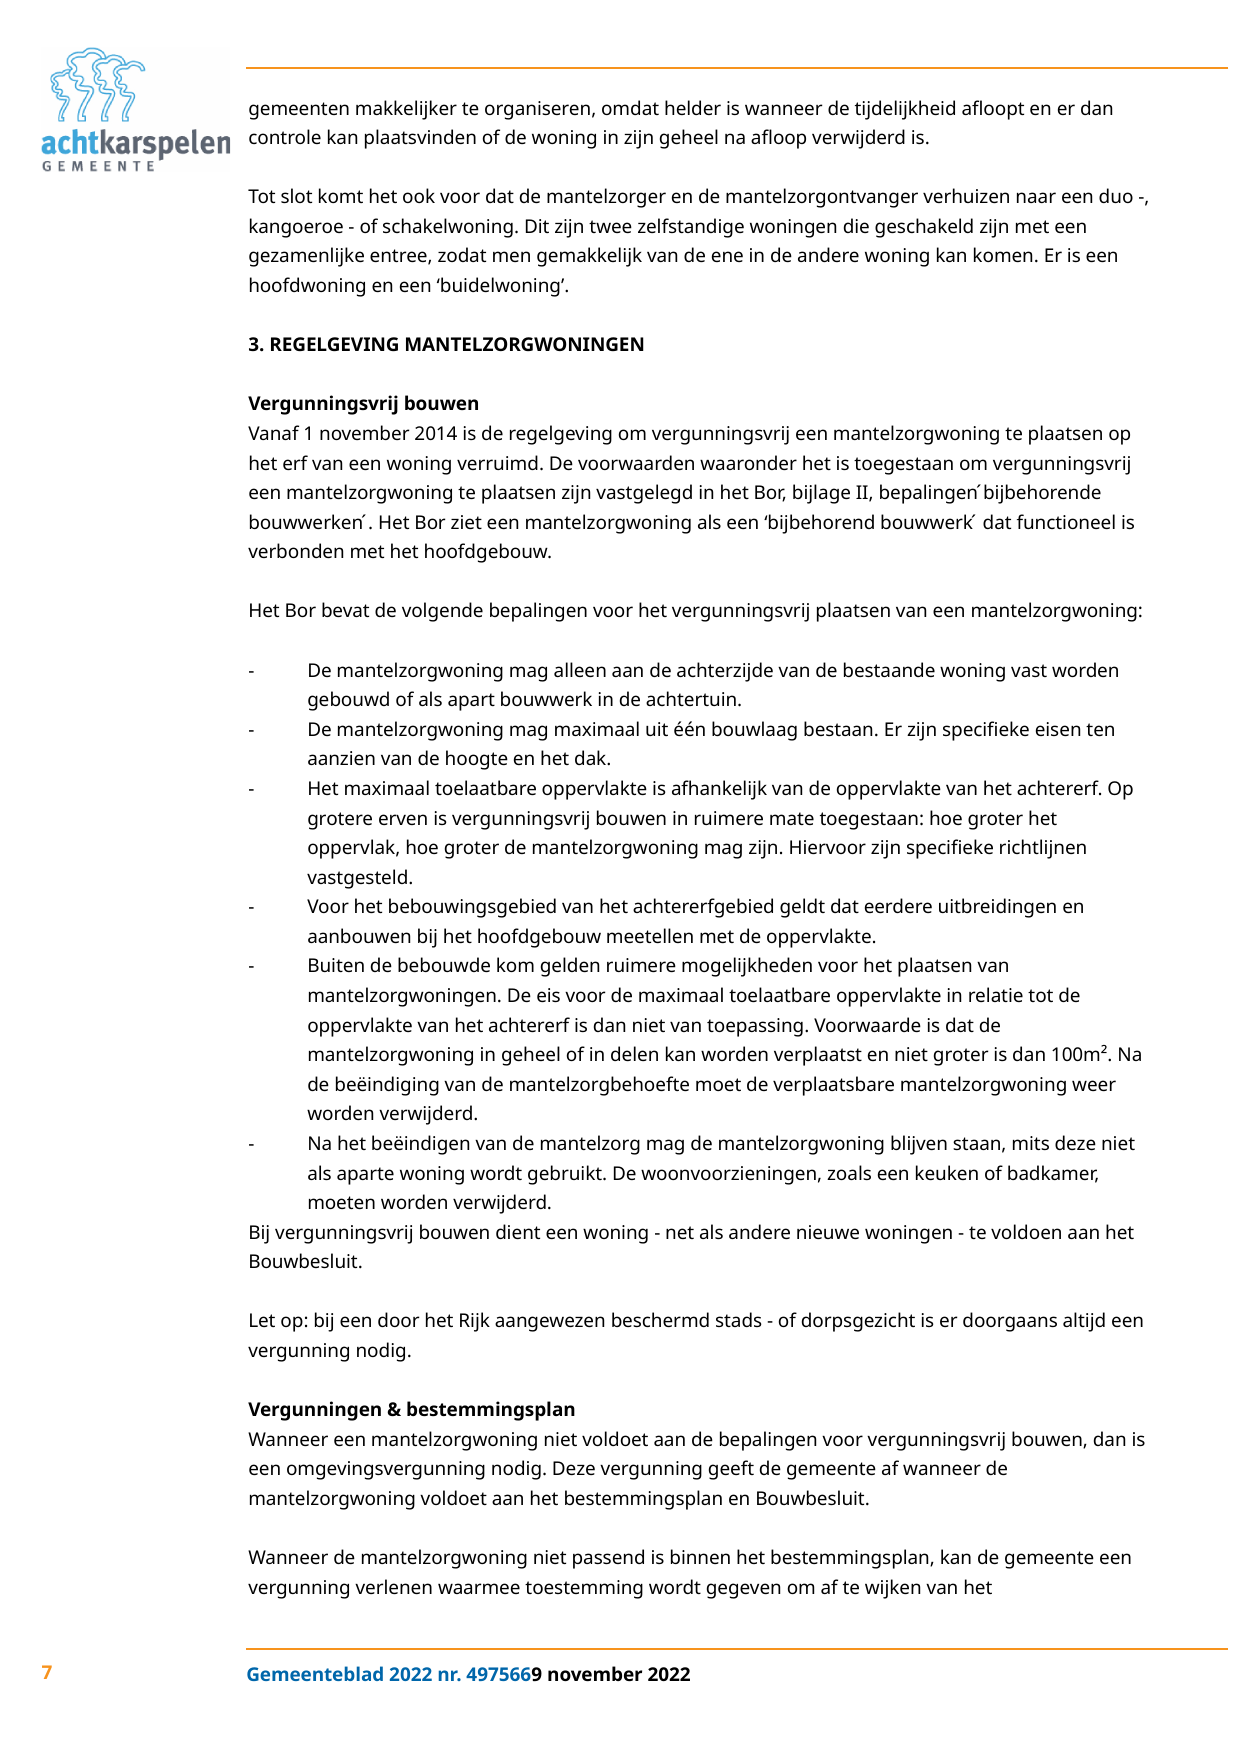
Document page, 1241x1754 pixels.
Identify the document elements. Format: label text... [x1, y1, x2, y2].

list De mantelzorgwoning mag alleen aan de achterzijde van de bestaande woning vast worden gebouwd of als apart bouwwerk in de achtertuin. [248, 657, 1152, 712]
text Vanaf 1 november 2014 is de regelgeving om vergunningsvrij een mantelzorgwoning te plaatsen op het erf van een woning verruimd. De voorwaarden waaronder het is toegestaan om vergunningsvrij een mantelzorgwoning te plaatsen zijn vastgelegd in het Bor, bijlage II, bepalingen ́bijbehorende bouwwerken ́. Het Bor ziet een mantelzorgwoning als een ‘bijbehorend bouwwerk ́ dat functioneel is verbonden met het hoofdgebouw. [248, 420, 1152, 564]
text Let op: bij een door het Rijk aangewezen beschermd stads - of dorpsgezicht is er doorgaans altijd een vergunning nodig. [248, 1308, 1152, 1363]
list Het maximaal toelaatbare oppervlakte is afhankelijk van de oppervlakte van het achtererf. Op grotere erven is vergunningsvrij bouwen in ruimere mate toegestaan: hoe groter het oppervlak, hoe groter de mantelzorgwoning mag zijn. Hiervoor zijn specifieke richtlijnen vastgesteld. [248, 775, 1152, 890]
list De mantelzorgwoning mag maximaal uit één bouwlaag bestaan. Er zijn specifieke eisen ten aanzien van de hoogte en het dak. [248, 716, 1152, 771]
picture [41, 47, 231, 172]
list Voor het bebouwingsgebied van het achtererfgebied geldt dat eerdere uitbreidingen en aanbouwen bij het hoofdgebouw meetellen met de oppervlakte. [248, 893, 1152, 949]
text Tot slot komt het ook voor dat de mantelzorger en de mantelzorgontvanger verhuizen naar een duo -, kangoeroe - of schakelwoning. Dit zijn twee zelfstandige woningen die geschakeld zijn met een gezamenlijke entree, zodat men gemakkelijk van de ene in de andere woning kan komen. Er is een hoofdwoning en een ‘buidelwoning’. [248, 183, 1152, 298]
text Vergunningsvrij bouwen [248, 391, 1152, 416]
text Wanneer een mantelzorgwoning niet voldoet aan de bepalingen voor vergunningsvrij bouwen, dan is een omgevingsvergunning nodig. Deze vergunning geeft de gemeente af wanneer de mantelzorgwoning voldoet aan het bestemmingsplan en Bouwbesluit. [248, 1426, 1152, 1511]
list Na het beëindigen van de mantelzorg mag de mantelzorgwoning blijven staan, mits deze niet als aparte woning wordt gebruikt. De woonvoorzieningen, zoals een keuken of badkamer, moeten worden verwijderd. [248, 1130, 1152, 1215]
text Wanneer de mantelzorgwoning niet passend is binnen het bestemmingsplan, kan de gemeente een vergunning verlenen waarmee toestemming wordt gegeven om af te wijken van het [248, 1544, 1152, 1600]
text Vergunningen & bestemmingsplan [248, 1396, 1152, 1422]
text Bij vergunningsvrij bouwen dient een woning - net als andere nieuwe woningen - te voldoen aan het Bouwbesluit. [248, 1219, 1152, 1274]
list Buiten de bebouwde kom gelden ruimere mogelijkheden voor het plaatsen van mantelzorgwoningen. De eis voor de maximaal toelaatbare oppervlakte in relatie tot de oppervlakte van het achtererf is dan niet van toepassing. Voorwaarde is dat de mantelzorgwoning in geheel of in delen kan worden verplaatst en niet groter is dan 100m². Na de beëindiging van de mantelzorgbehoefte moet de verplaatsbare mantelzorgwoning weer worden verwijderd. [248, 953, 1152, 1126]
text Het Bor bevat de volgende bepalingen voor het vergunningsvrij plaatsen van een mantelzorgwoning: [248, 598, 1152, 623]
text 3. REGELGEVING MANTELZORGWONINGEN [248, 331, 1152, 357]
text gemeenten makkelijker te organiseren, omdat helder is wanneer de tijdelijkheid afloopt en er dan controle kan plaatsvinden of de woning in zijn geheel na afloop verwijderd is. [248, 95, 1152, 150]
